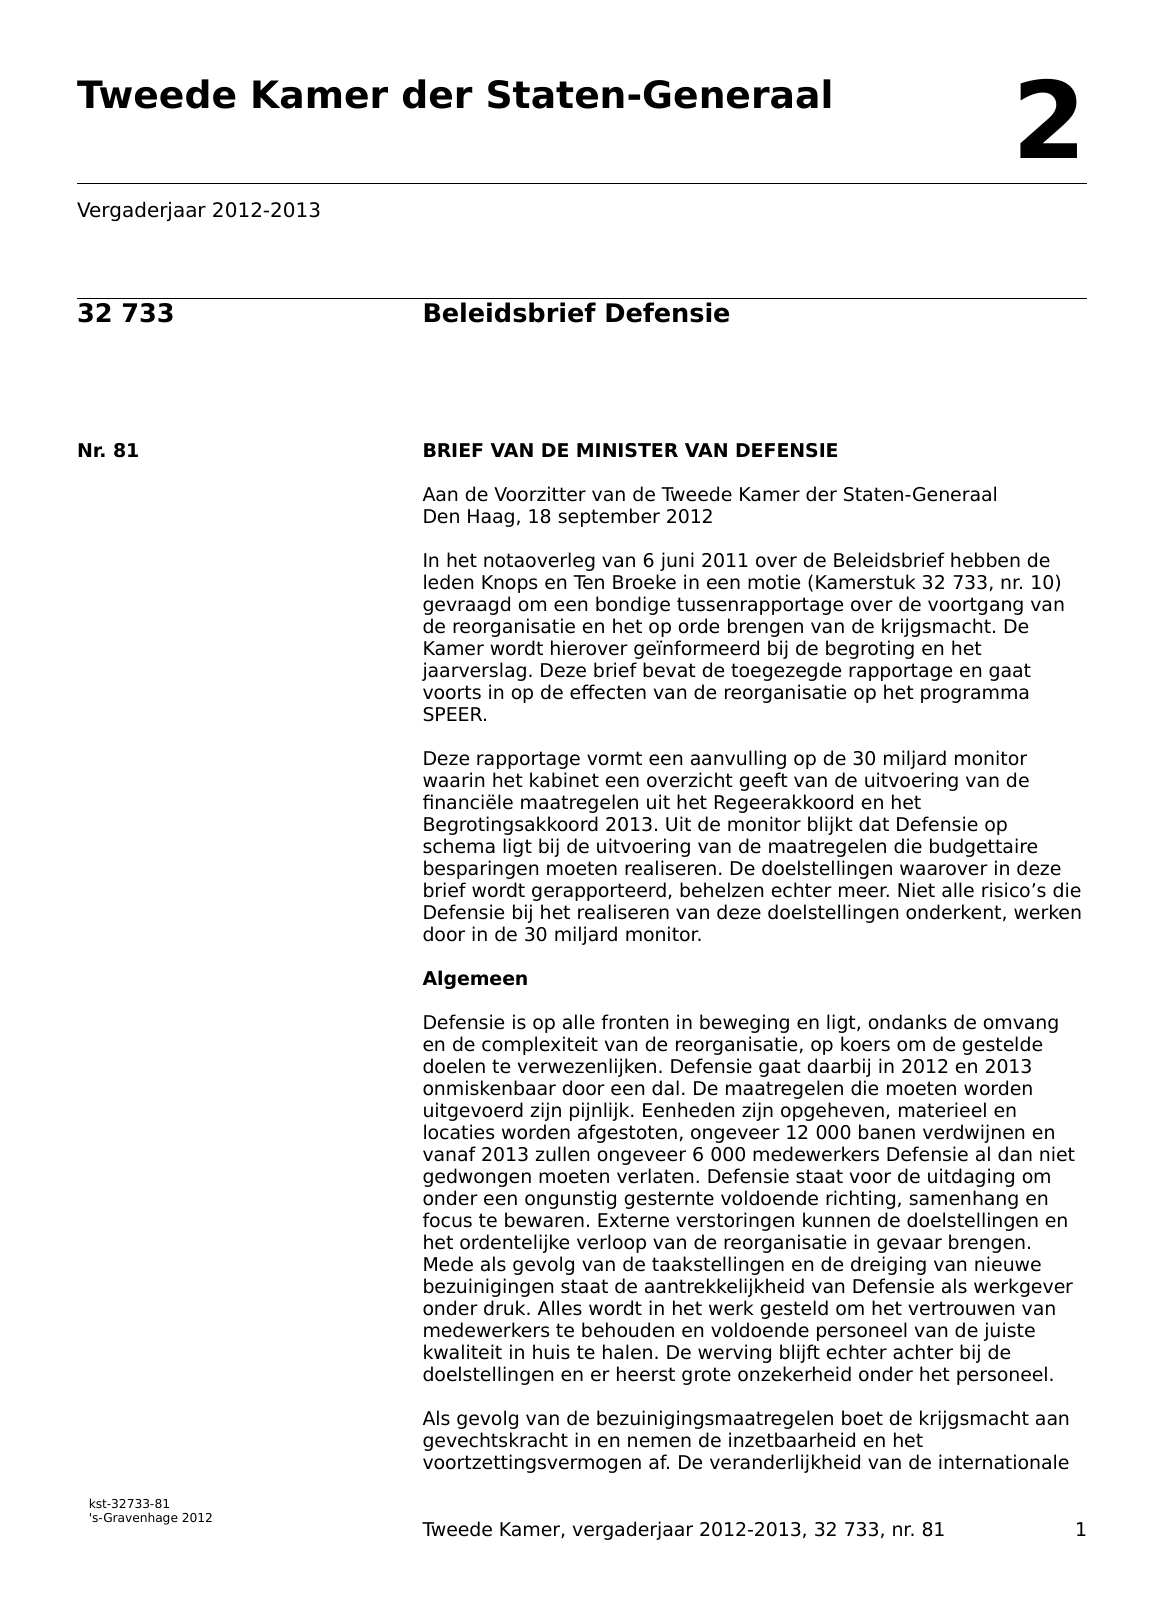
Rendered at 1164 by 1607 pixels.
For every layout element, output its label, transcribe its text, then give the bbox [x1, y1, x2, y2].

text Defensie is op alle fronten in beweging en ligt, ondanks de omvang en de complexiteit van de reorganisatie, op koers om de gestelde doelen te verwezenlijken. Defensie gaat daarbij in 2012 en 2013 onmiskenbaar door een dal. De maatregelen die moeten worden uitgevoerd zijn pijnlijk. Eenheden zijn opgeheven, materieel en locaties worden afgestoten, ongeveer 12 000 banen verdwijnen en vanaf 2013 zullen ongeveer 6 000 medewerkers Defensie al dan niet gedwongen moeten verlaten. Defensie staat voor de uitdaging om onder een ongunstig gesternte voldoende richting, samenhang en focus te bewaren. Externe verstoringen kunnen de doelstellingen en het ordentelijke verloop van de reorganisatie in gevaar brengen. Mede als gevolg van de taakstellingen en de dreiging van nieuwe bezuinigingen staat de aantrekkelijkheid van Defensie als werkgever onder druk. Alles wordt in het werk gesteld om het vertrouwen van medewerkers te behouden en voldoende personeel van de juiste kwaliteit in huis te halen. De werving blijft echter achter bij de doelstellingen en er heerst grote onzekerheid onder het personeel. [422, 1012, 1087, 1386]
subtitle 32 733 Beleidsbrief Defensie [77, 299, 1087, 329]
text kst-32733-81 [88, 1497, 323, 1511]
text Deze rapportage vormt een aanvulling op de 30 miljard monitor waarin het kabinet een overzicht geeft van de uitvoering van de financiële maatregelen uit het Regeerakkoord en het Begrotingsakkoord 2013. Uit de monitor blijkt dat Defensie op schema ligt bij de uitvoering van de maatregelen die budgettaire besparingen moeten realiseren. De doelstellingen waarover in deze brief wordt gerapporteerd, behelzen echter meer. Niet alle risico’s die Defensie bij het realiseren van deze doelstellingen onderkent, werken door in de 30 miljard monitor. [422, 748, 1087, 946]
table_header Tweede Kamer der Staten-Generaal [77, 59, 886, 183]
text Aan de Voorzitter van de Tweede Kamer der Staten-Generaal [422, 484, 1087, 506]
text 's-Gravenhage 2012 [88, 1511, 323, 1525]
table_cell Vergaderjaar 2012-2013 [77, 184, 1087, 298]
text Als gevolg van de bezuinigingsmaatregelen boet de krijgsmacht aan gevechtskracht in en nemen de inzetbaarheid en het voortzettingsvermogen af. De veranderlijkheid van de internationale [422, 1408, 1087, 1474]
text Den Haag, 18 september 2012 [422, 506, 1087, 528]
subtitle Algemeen [422, 968, 1087, 990]
subtitle Nr. 81 BRIEF VAN DE MINISTER VAN DEFENSIE [77, 440, 1087, 462]
text In het notaoverleg van 6 juni 2011 over de Beleidsbrief hebben de leden Knops en Ten Broeke in een motie (Kamerstuk 32 733, nr. 10) gevraagd om een bondige tussenrapportage over de voortgang van de reorganisatie en het op orde brengen van de krijgsmacht. De Kamer wordt hierover geïnformeerd bij de begroting en het jaarverslag. Deze brief bevat de toegezegde rapportage en gaat voorts in op de effecten van de reorganisatie op het programma SPEER. [422, 550, 1087, 726]
table_header 2 [886, 59, 1087, 183]
